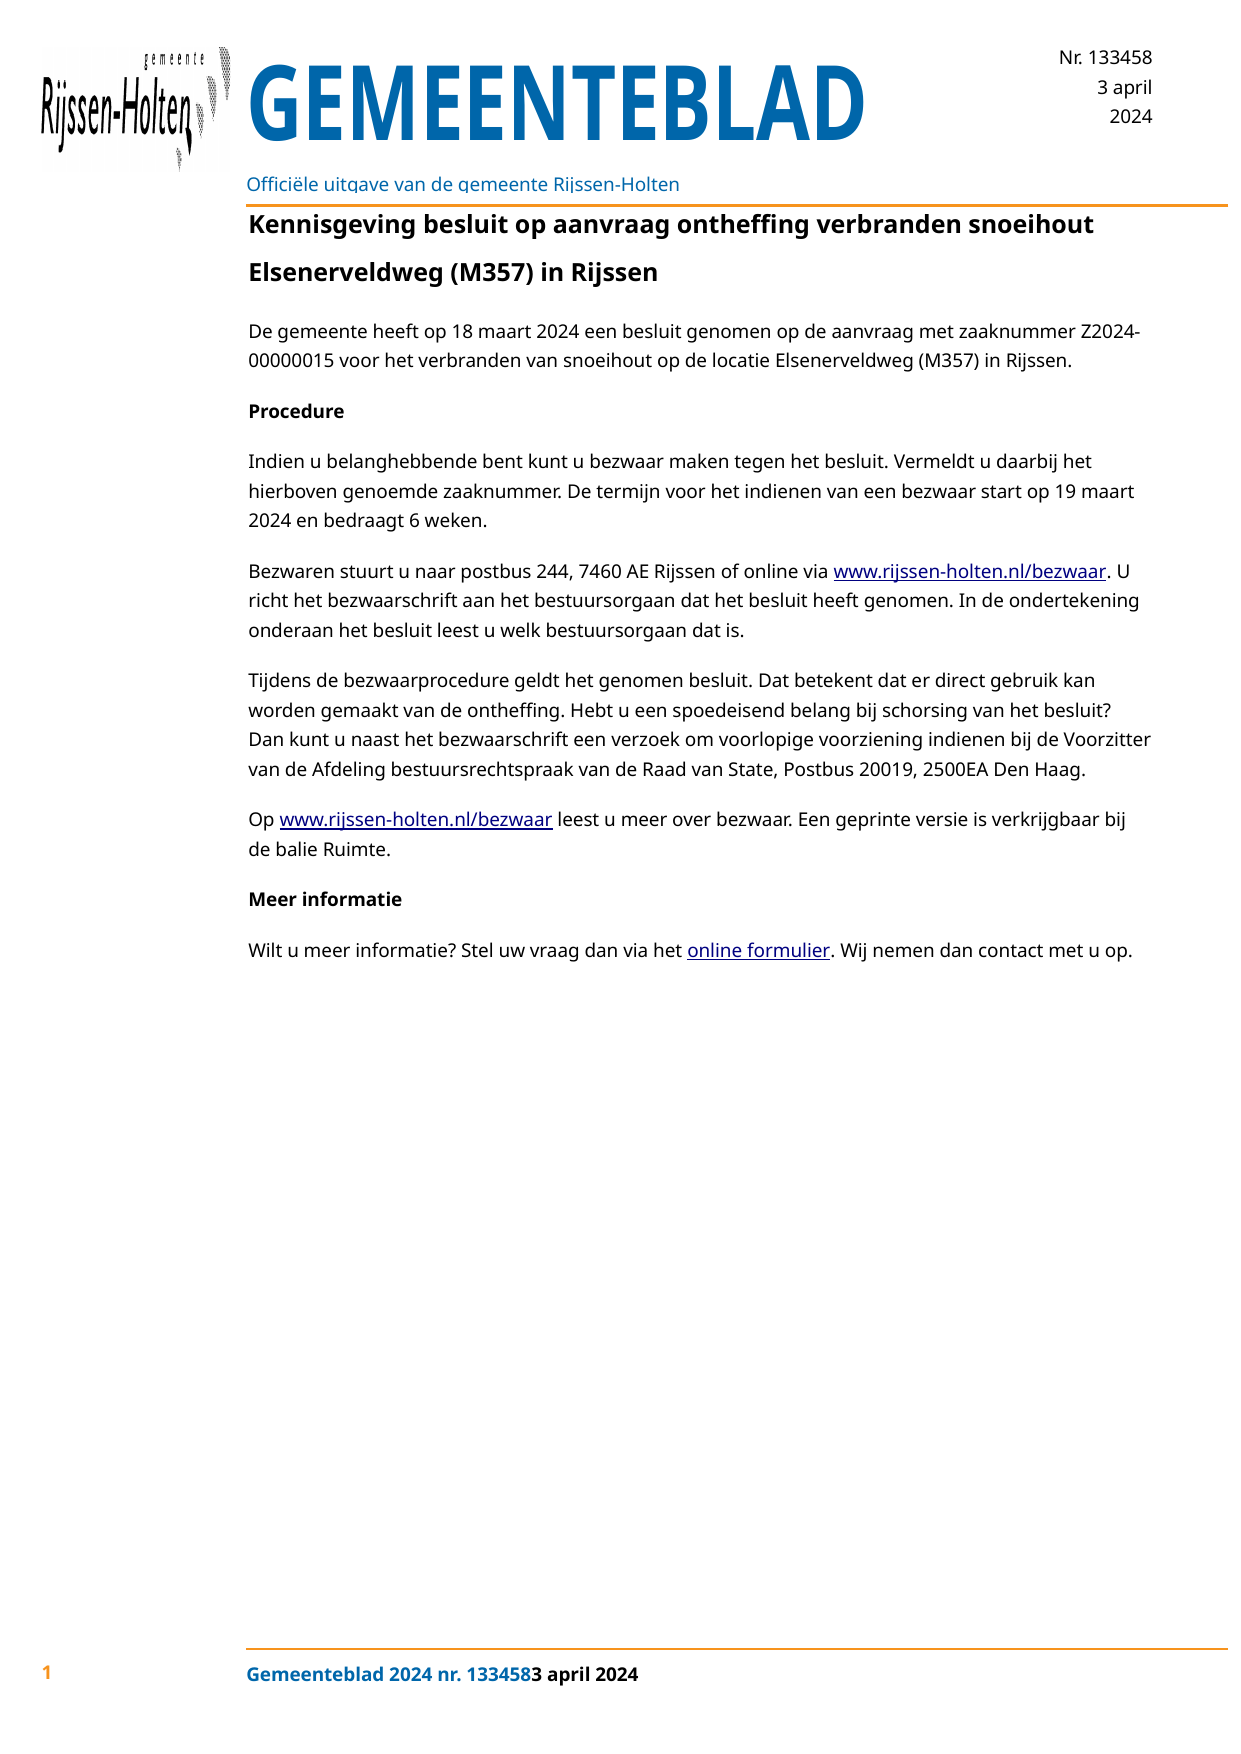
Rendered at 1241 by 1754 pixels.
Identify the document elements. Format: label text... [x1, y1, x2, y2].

text Op www.rijssen-holten.nl/bezwaar leest u meer over bezwaar. Een geprinte versie is verkrijgbaar bij de balie Ruimte. [248, 807, 1152, 862]
text De gemeente heeft op 18 maart 2024 een besluit genomen op de aanvraag met zaaknummer Z2024-00000015 voor het verbranden van snoeihout op de locatie Elsenerveldweg (M357) in Rijssen. [248, 318, 1152, 373]
text Procedure [248, 398, 1152, 424]
text Wilt u meer informatie? Stel uw vraag dan via het online formulier. Wij nemen dan contact met u op. [248, 937, 1152, 963]
picture [41, 47, 231, 172]
text Indien u belanghebbende bent kunt u bezwaar maken tegen het besluit. Vermeldt u daarbij het hierboven genoemde zaaknummer. De termijn voor het indienen van een bezwaar start op 19 maart 2024 en bedraagt 6 weken. [248, 448, 1152, 533]
text Bezwaren stuurt u naar postbus 244, 7460 AE Rijssen of online via www.rijssen-holten.nl/bezwaar. U richt het bezwaarschrift aan het bestuursorgaan dat het besluit heeft genomen. In de ondertekening onderaan het besluit leest u welk bestuursorgaan dat is. [248, 558, 1152, 643]
text Meer informatie [248, 887, 1152, 912]
text Kennisgeving besluit op aanvraag ontheffing verbranden snoeihout Elsenerveldweg (M357) in Rijssen [248, 207, 1152, 288]
text Tijdens de bezwaarprocedure geldt het genomen besluit. Dat betekent dat er direct gebruik kan worden gemaakt van de ontheffing. Hebt u een spoedeisend belang bij schorsing van het besluit? Dan kunt u naast het bezwaarschrift een verzoek om voorlopige voorziening indienen bij de Voorzitter van de Afdeling bestuursrechtspraak van de Raad van State, Postbus 20019, 2500EA Den Haag. [248, 667, 1152, 782]
